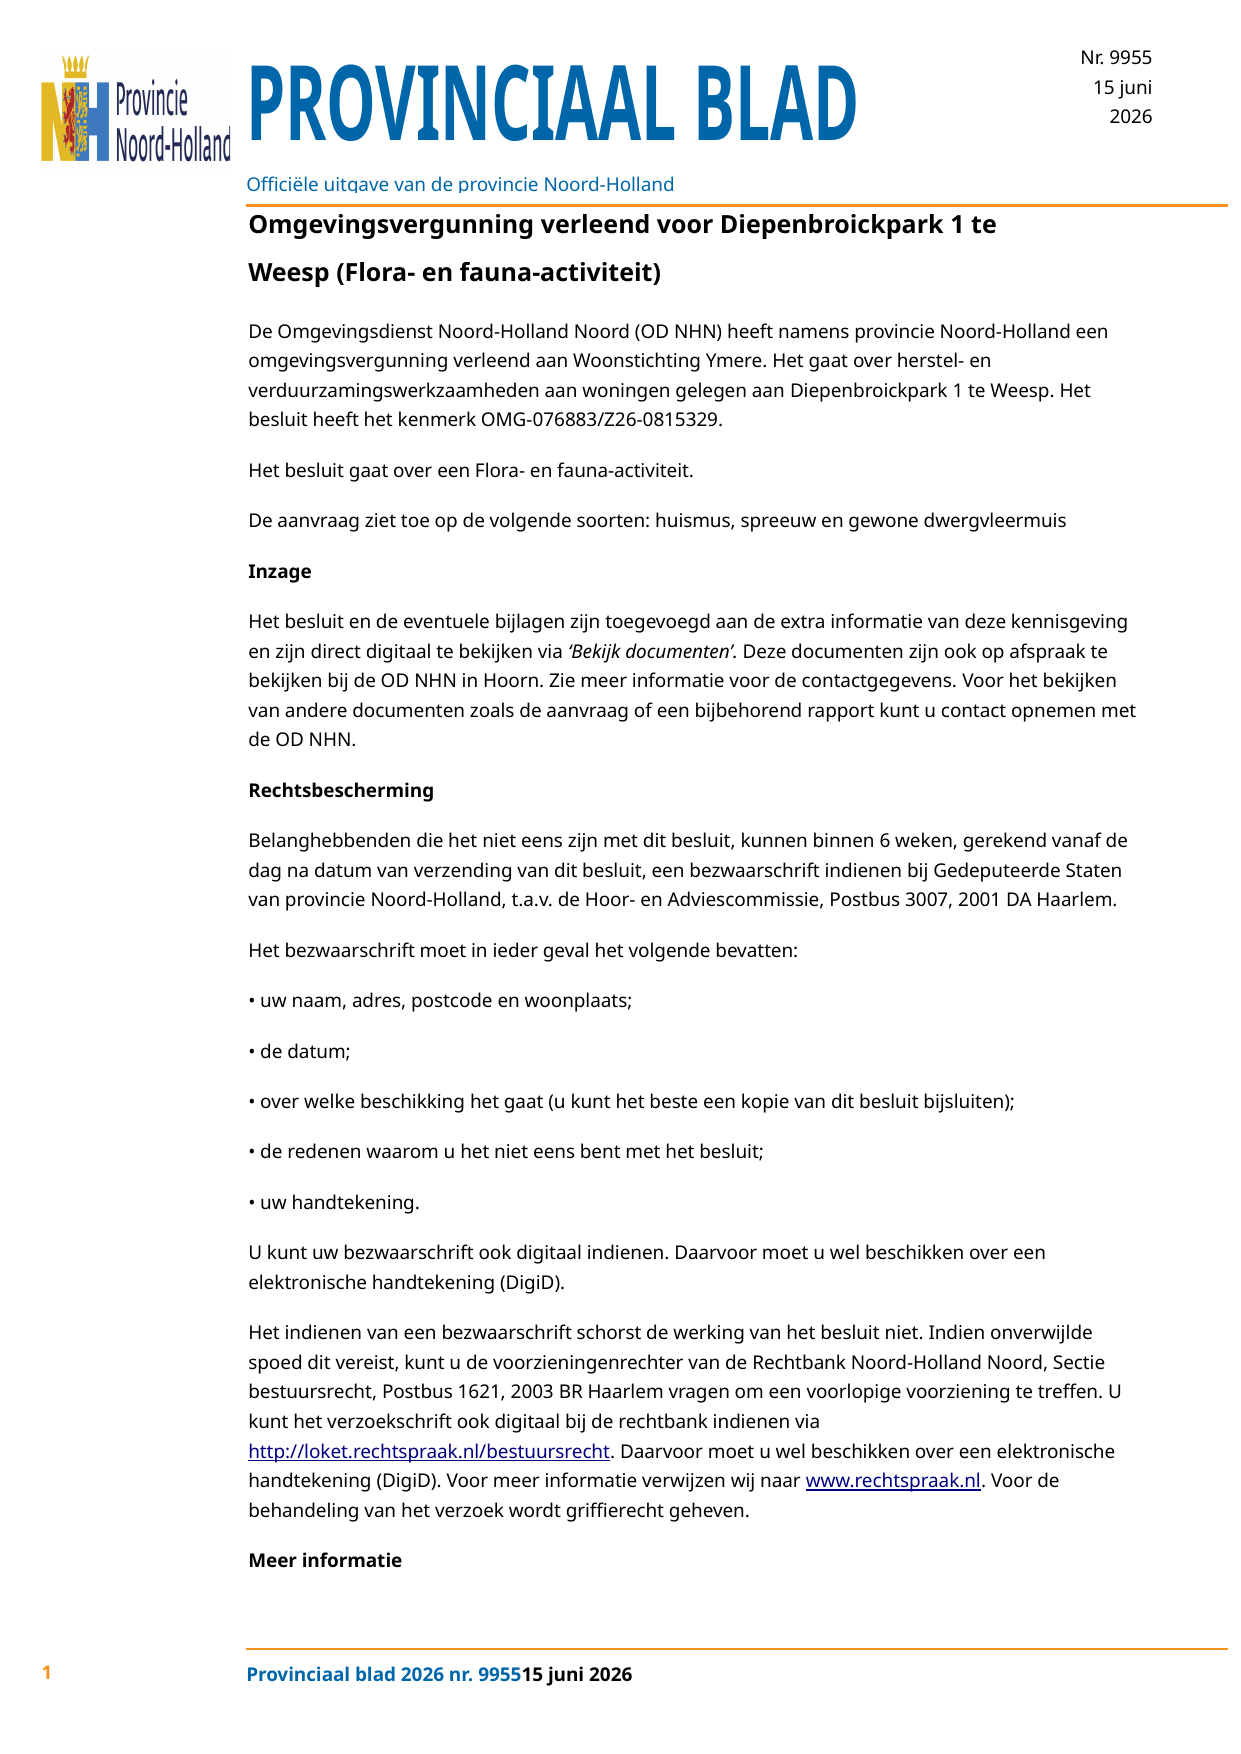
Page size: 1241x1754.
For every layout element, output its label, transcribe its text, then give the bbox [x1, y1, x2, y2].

text • over welke beschikking het gaat (u kunt het beste een kopie van dit besluit bijsluiten); [248, 1088, 1152, 1114]
text Meer informatie [248, 1547, 1152, 1573]
text De aanvraag ziet toe op de volgende soorten: huismus, spreeuw en gewone dwergvleermuis [248, 507, 1152, 533]
picture [41, 47, 231, 172]
text Rechtsbescherming [248, 777, 1152, 803]
text U kunt uw bezwaarschrift ook digitaal indienen. Daarvoor moet u wel beschikken over een elektronische handtekening (DigiD). [248, 1239, 1152, 1295]
text De Omgevingsdienst Noord-Holland Noord (OD NHN) heeft namens provincie Noord-Holland een omgevingsvergunning verleend aan Woonstichting Ymere. Het gaat over herstel- en verduurzamingswerkzaamheden aan woningen gelegen aan Diepenbroickpark 1 te Weesp. Het besluit heeft het kenmerk OMG-076883/Z26-0815329. [248, 318, 1152, 432]
text Belanghebbenden die het niet eens zijn met dit besluit, kunnen binnen 6 weken, gerekend vanaf de dag na datum van verzending van dit besluit, een bezwaarschrift indienen bij Gedeputeerde Staten van provincie Noord-Holland, t.a.v. de Hoor- en Adviescommissie, Postbus 3007, 2001 DA Haarlem. [248, 827, 1152, 912]
text • de datum; [248, 1038, 1152, 1064]
text Het besluit gaat over een Flora- en fauna-activiteit. [248, 457, 1152, 483]
text Het indienen van een bezwaarschrift schorst de werking van het besluit niet. Indien onverwijlde spoed dit vereist, kunt u de voorzieningenrechter van de Rechtbank Noord-Holland Noord, Sectie bestuursrecht, Postbus 1621, 2003 BR Haarlem vragen om een voorlopige voorziening te treffen. U kunt het verzoekschrift ook digitaal bij de rechtbank indienen via http://loket.rechtspraak.nl/bestuursrecht. Daarvoor moet u wel beschikken over een elektronische handtekening (DigiD). Voor meer informatie verwijzen wij naar www.rechtspraak.nl. Voor de behandeling van het verzoek wordt griffierecht geheven. [248, 1319, 1152, 1523]
text Het bezwaarschrift moet in ieder geval het volgende bevatten: [248, 937, 1152, 963]
text Inzage [248, 558, 1152, 584]
text Het besluit en de eventuele bijlagen zijn toegevoegd aan de extra informatie van deze kennisgeving en zijn direct digitaal te bekijken via ‘Bekijk documenten’. Deze documenten zijn ook op afspraak te bekijken bij de OD NHN in Hoorn. Zie meer informatie voor de contactgegevens. Voor het bekijken van andere documenten zoals de aanvraag of een bijbehorend rapport kunt u contact opnemen met de OD NHN. [248, 608, 1152, 752]
text • de redenen waarom u het niet eens bent met het besluit; [248, 1139, 1152, 1164]
text • uw naam, adres, postcode en woonplaats; [248, 987, 1152, 1013]
text Omgevingsvergunning verleend voor Diepenbroickpark 1 te Weesp (Flora- en fauna-activiteit) [248, 207, 1152, 288]
text • uw handtekening. [248, 1189, 1152, 1215]
